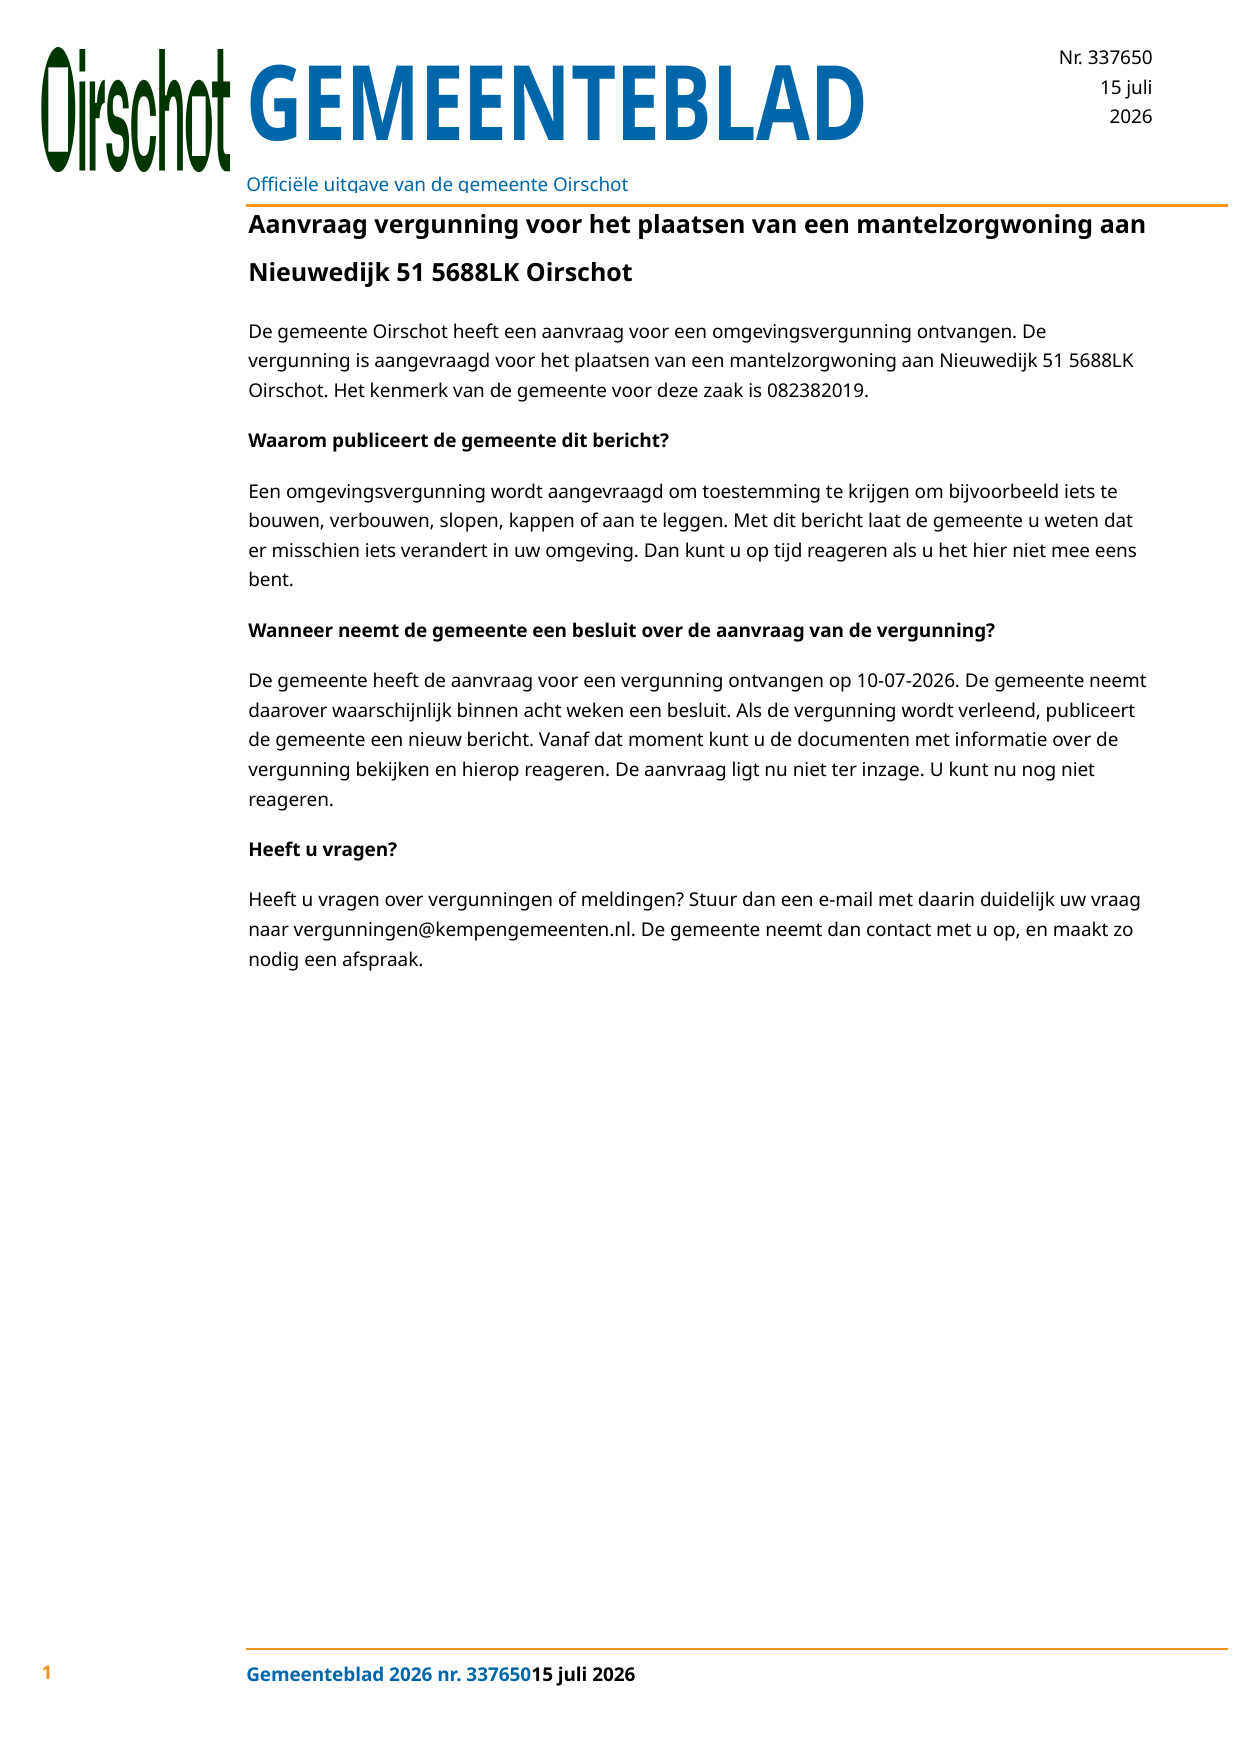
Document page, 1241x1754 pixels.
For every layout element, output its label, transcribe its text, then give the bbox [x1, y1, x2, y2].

text De gemeente heeft de aanvraag voor een vergunning ontvangen op 10-07-2026. De gemeente neemt daarover waarschijnlijk binnen acht weken een besluit. Als de vergunning wordt verleend, publiceert de gemeente een nieuw bericht. Vanaf dat moment kunt u de documenten met informatie over de vergunning bekijken en hierop reageren. De aanvraag ligt nu niet ter inzage. U kunt nu nog niet reageren. [248, 667, 1152, 812]
text Heeft u vragen? [248, 836, 1152, 862]
text Een omgevingsvergunning wordt aangevraagd om toestemming te krijgen om bijvoorbeeld iets te bouwen, verbouwen, slopen, kappen of aan te leggen. Met dit bericht laat de gemeente u weten dat er misschien iets verandert in uw omgeving. Dan kunt u op tijd reageren als u het hier niet mee eens bent. [248, 478, 1152, 592]
text Waarom publiceert de gemeente dit bericht? [248, 427, 1152, 453]
text Aanvraag vergunning voor het plaatsen van een mantelzorgwoning aan Nieuwedijk 51 5688LK Oirschot [248, 207, 1152, 288]
text Wanneer neemt de gemeente een besluit over de aanvraag van de vergunning? [248, 617, 1152, 643]
picture [41, 47, 231, 172]
text Heeft u vragen over vergunningen of meldingen? Stuur dan een e-mail met daarin duidelijk uw vraag naar vergunningen@kempengemeenten.nl. De gemeente neemt dan contact met u op, en maakt zo nodig een afspraak. [248, 887, 1152, 972]
text De gemeente Oirschot heeft een aanvraag voor een omgevingsvergunning ontvangen. De vergunning is aangevraagd voor het plaatsen van een mantelzorgwoning aan Nieuwedijk 51 5688LK Oirschot. Het kenmerk van de gemeente voor deze zaak is 082382019. [248, 318, 1152, 403]
